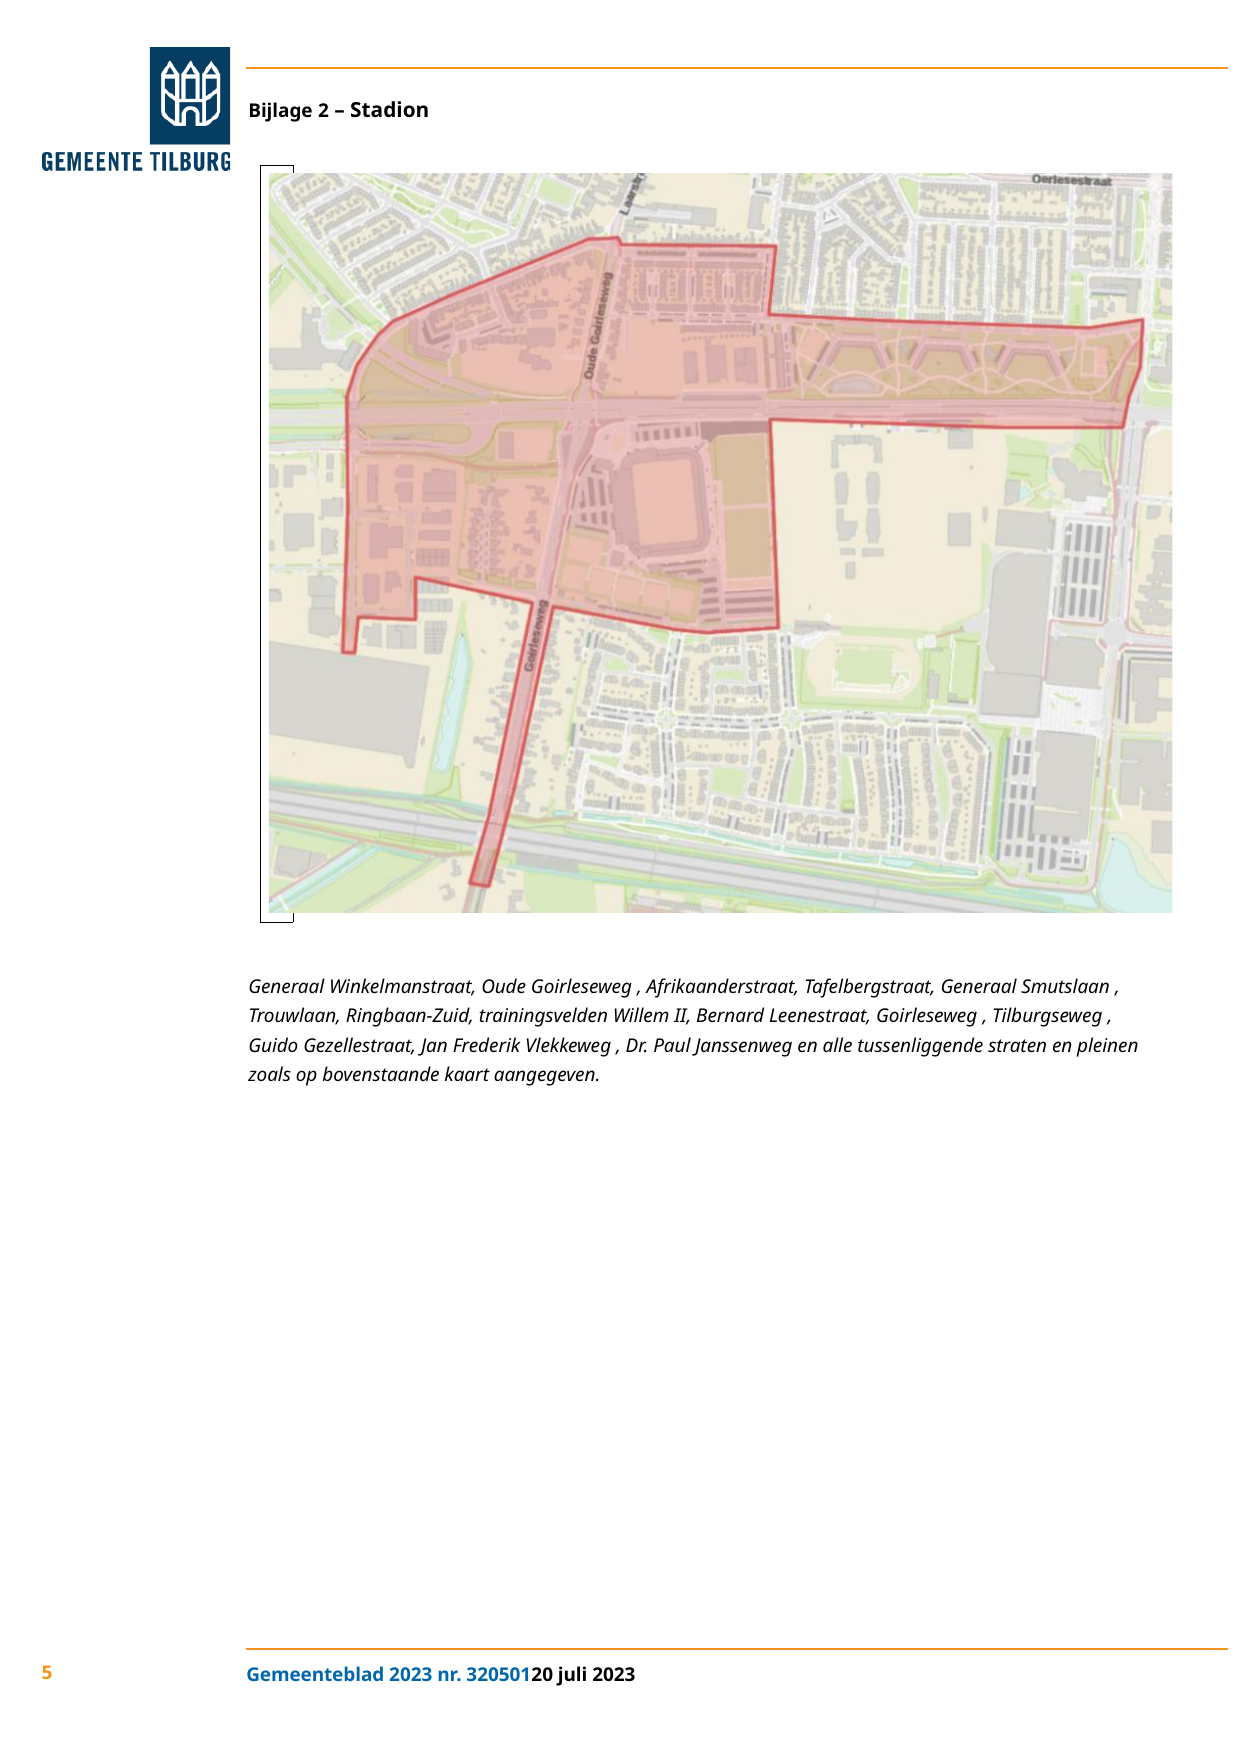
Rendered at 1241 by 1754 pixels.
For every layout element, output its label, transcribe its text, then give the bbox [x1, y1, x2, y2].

text Bijlage 2 – Stadion [248, 95, 1152, 123]
picture [41, 47, 231, 172]
text Generaal Winkelmanstraat, Oude Goirleseweg , Afrikaanderstraat, Tafelbergstraat, Generaal Smutslaan , Trouwlaan, Ringbaan-Zuid, trainingsvelden Willem II, Bernard Leenestraat, Goirleseweg , Tilburgseweg , Guido Gezellestraat, Jan Frederik Vlekkeweg , Dr. Paul Janssenweg en alle tussenliggende straten en pleinen zoals op bovenstaande kaart aangegeven. [248, 973, 1152, 1087]
picture [268, 173, 1173, 913]
